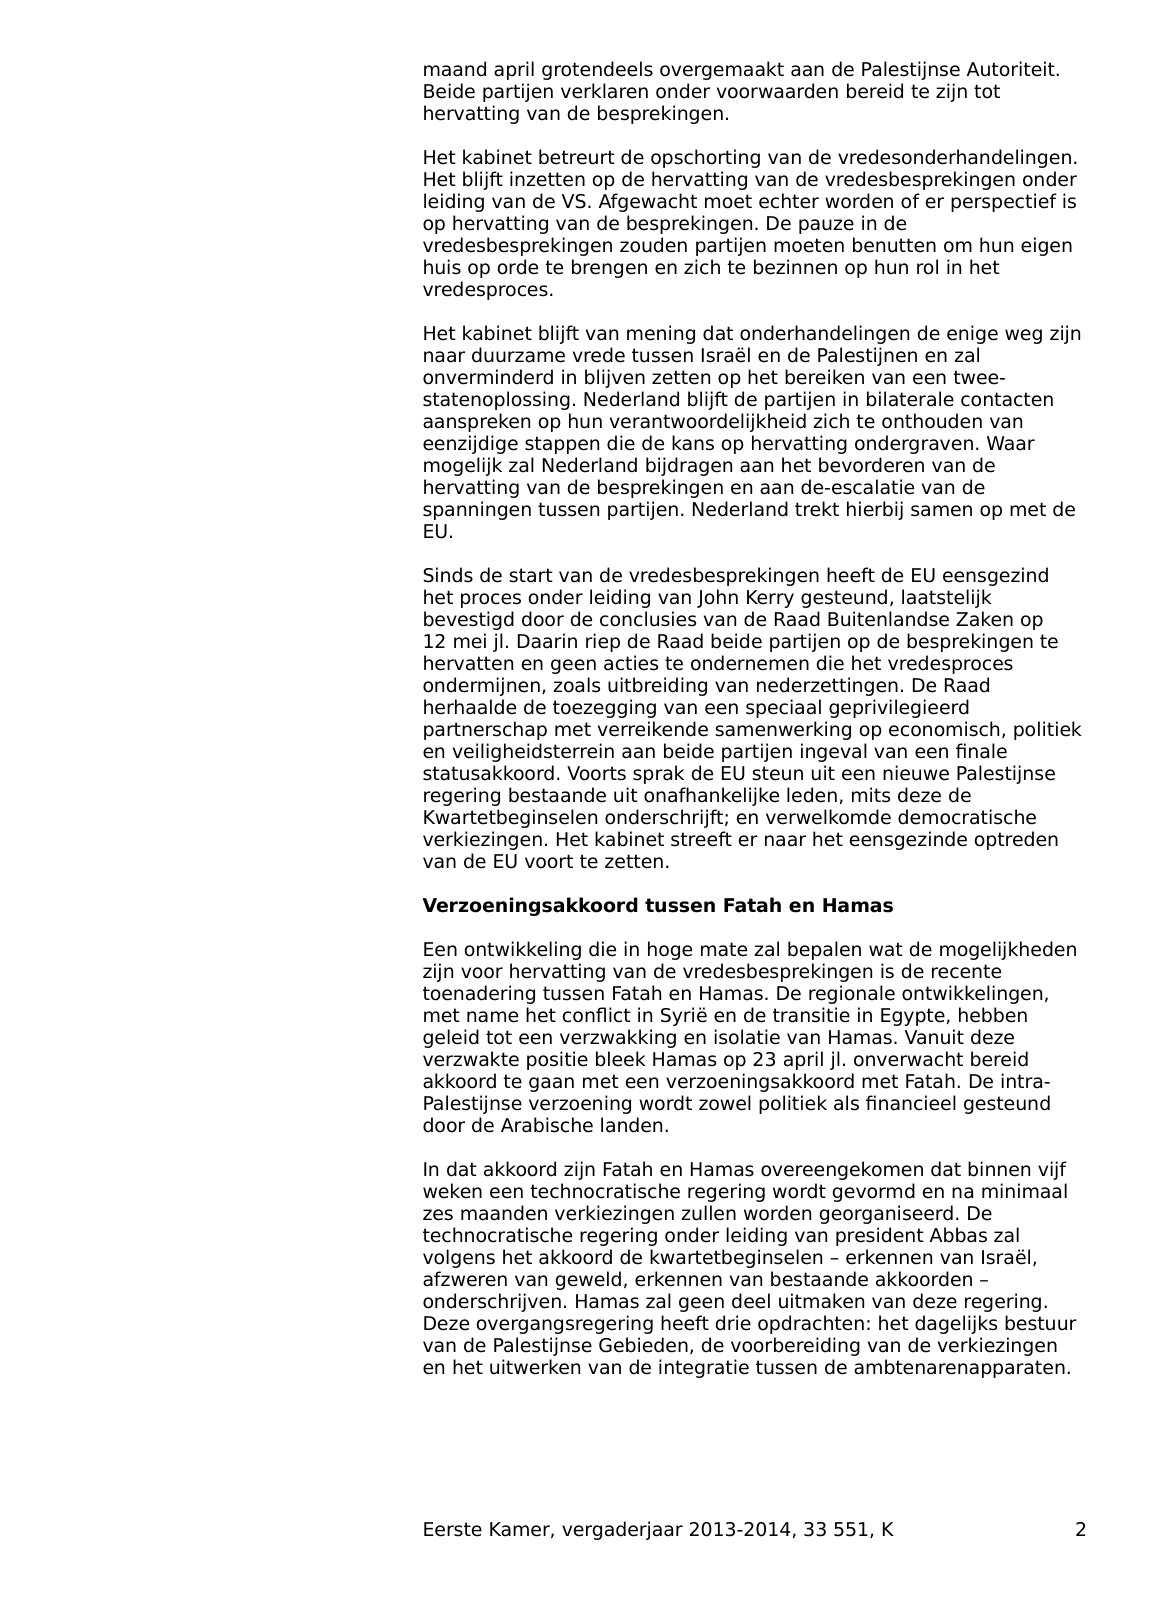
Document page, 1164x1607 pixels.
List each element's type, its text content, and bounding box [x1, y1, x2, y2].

text maand april grotendeels overgemaakt aan de Palestijnse Autoriteit. Beide partijen verklaren onder voorwaarden bereid te zijn tot hervatting van de besprekingen. [422, 59, 1087, 125]
subtitle Verzoeningsakkoord tussen Fatah en Hamas [422, 895, 1087, 917]
text Het kabinet blijft van mening dat onderhandelingen de enige weg zijn naar duurzame vrede tussen Israël en de Palestijnen en zal onverminderd in blijven zetten op het bereiken van een twee-statenoplossing. Nederland blijft de partijen in bilaterale contacten aanspreken op hun verantwoordelijkheid zich te onthouden van eenzijdige stappen die de kans op hervatting ondergraven. Waar mogelijk zal Nederland bijdragen aan het bevorderen van de hervatting van de besprekingen en aan de-escalatie van de spanningen tussen partijen. Nederland trekt hierbij samen op met de EU. [422, 323, 1087, 543]
text In dat akkoord zijn Fatah en Hamas overeengekomen dat binnen vijf weken een technocratische regering wordt gevormd en na minimaal zes maanden verkiezingen zullen worden georganiseerd. De technocratische regering onder leiding van president Abbas zal volgens het akkoord de kwartetbeginselen – erkennen van Israël, afzweren van geweld, erkennen van bestaande akkoorden – onderschrijven. Hamas zal geen deel uitmaken van deze regering. Deze overgangsregering heeft drie opdrachten: het dagelijks bestuur van de Palestijnse Gebieden, de voorbereiding van de verkiezingen en het uitwerken van de integratie tussen de ambtenarenapparaten. [422, 1159, 1087, 1379]
text Het kabinet betreurt de opschorting van de vredesonderhandelingen. Het blijft inzetten op de hervatting van de vredesbesprekingen onder leiding van de VS. Afgewacht moet echter worden of er perspectief is op hervatting van de besprekingen. De pauze in de vredesbesprekingen zouden partijen moeten benutten om hun eigen huis op orde te brengen en zich te bezinnen op hun rol in het vredesproces. [422, 147, 1087, 301]
text Een ontwikkeling die in hoge mate zal bepalen wat de mogelijkheden zijn voor hervatting van de vredesbesprekingen is de recente toenadering tussen Fatah en Hamas. De regionale ontwikkelingen, met name het conflict in Syrië en de transitie in Egypte, hebben geleid tot een verzwakking en isolatie van Hamas. Vanuit deze verzwakte positie bleek Hamas op 23 april jl. onverwacht bereid akkoord te gaan met een verzoeningsakkoord met Fatah. De intra-Palestijnse verzoening wordt zowel politiek als financieel gesteund door de Arabische landen. [422, 939, 1087, 1137]
text Sinds de start van de vredesbesprekingen heeft de EU eensgezind het proces onder leiding van John Kerry gesteund, laatstelijk bevestigd door de conclusies van de Raad Buitenlandse Zaken op 12 mei jl. Daarin riep de Raad beide partijen op de besprekingen te hervatten en geen acties te ondernemen die het vredesproces ondermijnen, zoals uitbreiding van nederzettingen. De Raad herhaalde de toezegging van een speciaal geprivilegieerd partnerschap met verreikende samenwerking op economisch, politiek en veiligheidsterrein aan beide partijen ingeval van een finale statusakkoord. Voorts sprak de EU steun uit een nieuwe Palestijnse regering bestaande uit onafhankelijke leden, mits deze de Kwartetbeginselen onderschrijft; en verwelkomde democratische verkiezingen. Het kabinet streeft er naar het eensgezinde optreden van de EU voort te zetten. [422, 565, 1087, 873]
